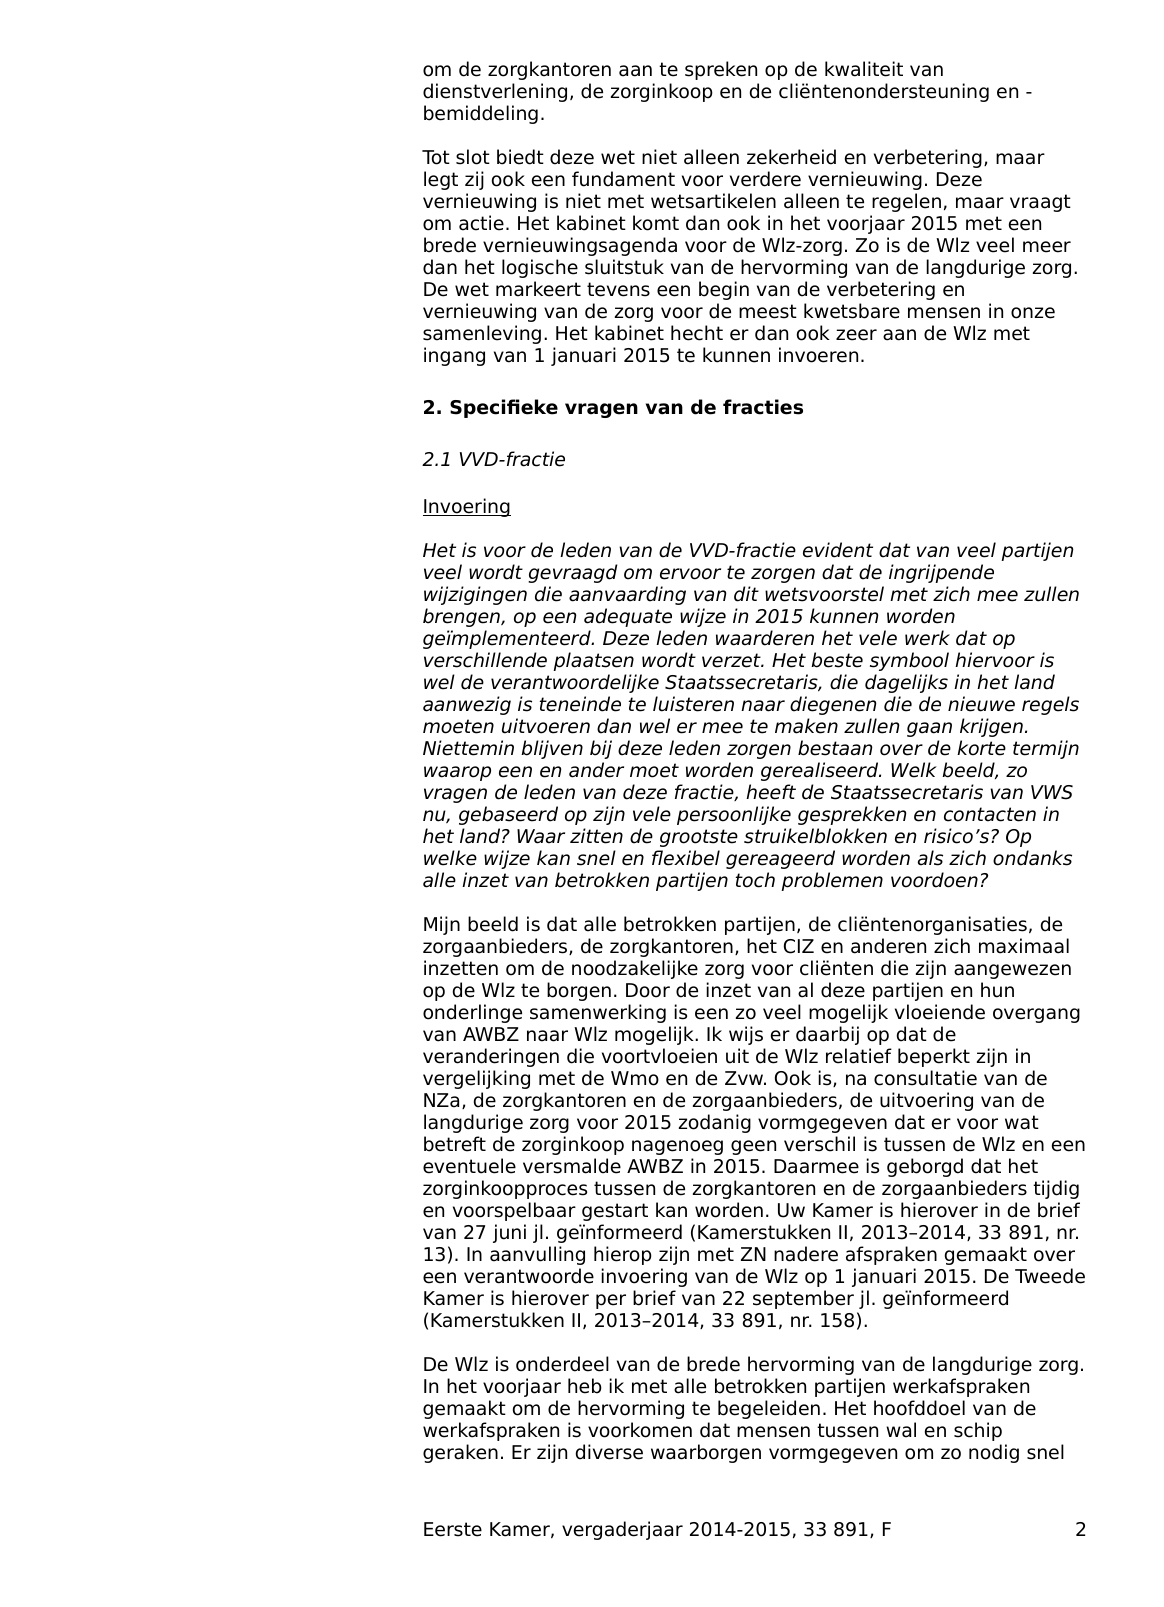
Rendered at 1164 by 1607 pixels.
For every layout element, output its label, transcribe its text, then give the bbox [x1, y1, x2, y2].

subtitle 2.1 VVD-fractie [422, 449, 1087, 471]
text Mijn beeld is dat alle betrokken partijen, de cliëntenorganisaties, de zorgaanbieders, de zorgkantoren, het CIZ en anderen zich maximaal inzetten om de noodzakelijke zorg voor cliënten die zijn aangewezen op de Wlz te borgen. Door de inzet van al deze partijen en hun onderlinge samenwerking is een zo veel mogelijk vloeiende overgang van AWBZ naar Wlz mogelijk. Ik wijs er daarbij op dat de veranderingen die voortvloeien uit de Wlz relatief beperkt zijn in vergelijking met de Wmo en de Zvw. Ook is, na consultatie van de NZa, de zorgkantoren en de zorgaanbieders, de uitvoering van de langdurige zorg voor 2015 zodanig vormgegeven dat er voor wat betreft de zorginkoop nagenoeg geen verschil is tussen de Wlz en een eventuele versmalde AWBZ in 2015. Daarmee is geborgd dat het zorginkoopproces tussen de zorgkantoren en de zorgaanbieders tijdig en voorspelbaar gestart kan worden. Uw Kamer is hierover in de brief van 27 juni jl. geïnformeerd (Kamerstukken II, 2013–2014, 33 891, nr. 13). In aanvulling hierop zijn met ZN nadere afspraken gemaakt over een verantwoorde invoering van de Wlz op 1 januari 2015. De Tweede Kamer is hierover per brief van 22 september jl. geïnformeerd (Kamerstukken II, 2013–2014, 33 891, nr. 158). [422, 914, 1087, 1332]
text om de zorgkantoren aan te spreken op de kwaliteit van dienstverlening, de zorginkoop en de cliëntenondersteuning en -bemiddeling. [422, 59, 1087, 125]
subtitle 2. Specifieke vragen van de fracties [422, 397, 1087, 419]
text Tot slot biedt deze wet niet alleen zekerheid en verbetering, maar legt zij ook een fundament voor verdere vernieuwing. Deze vernieuwing is niet met wetsartikelen alleen te regelen, maar vraagt om actie. Het kabinet komt dan ook in het voorjaar 2015 met een brede vernieuwingsagenda voor de Wlz-zorg. Zo is de Wlz veel meer dan het logische sluitstuk van de hervorming van de langdurige zorg. De wet markeert tevens een begin van de verbetering en vernieuwing van de zorg voor de meest kwetsbare mensen in onze samenleving. Het kabinet hecht er dan ook zeer aan de Wlz met ingang van 1 januari 2015 te kunnen invoeren. [422, 147, 1087, 367]
subtitle Invoering [422, 496, 1087, 518]
text Het is voor de leden van de VVD-fractie evident dat van veel partijen veel wordt gevraagd om ervoor te zorgen dat de ingrijpende wijzigingen die aanvaarding van dit wetsvoorstel met zich mee zullen brengen, op een adequate wijze in 2015 kunnen worden geïmplementeerd. Deze leden waarderen het vele werk dat op verschillende plaatsen wordt verzet. Het beste symbool hiervoor is wel de verantwoordelijke Staatssecretaris, die dagelijks in het land aanwezig is teneinde te luisteren naar diegenen die de nieuwe regels moeten uitvoeren dan wel er mee te maken zullen gaan krijgen. Niettemin blijven bij deze leden zorgen bestaan over de korte termijn waarop een en ander moet worden gerealiseerd. Welk beeld, zo vragen de leden van deze fractie, heeft de Staatssecretaris van VWS nu, gebaseerd op zijn vele persoonlijke gesprekken en contacten in het land? Waar zitten de grootste struikelblokken en risico’s? Op welke wijze kan snel en flexibel gereageerd worden als zich ondanks alle inzet van betrokken partijen toch problemen voordoen? [422, 540, 1087, 892]
text De Wlz is onderdeel van de brede hervorming van de langdurige zorg. In het voorjaar heb ik met alle betrokken partijen werkafspraken gemaakt om de hervorming te begeleiden. Het hoofddoel van de werkafspraken is voorkomen dat mensen tussen wal en schip geraken. Er zijn diverse waarborgen vormgegeven om zo nodig snel [422, 1354, 1087, 1464]
